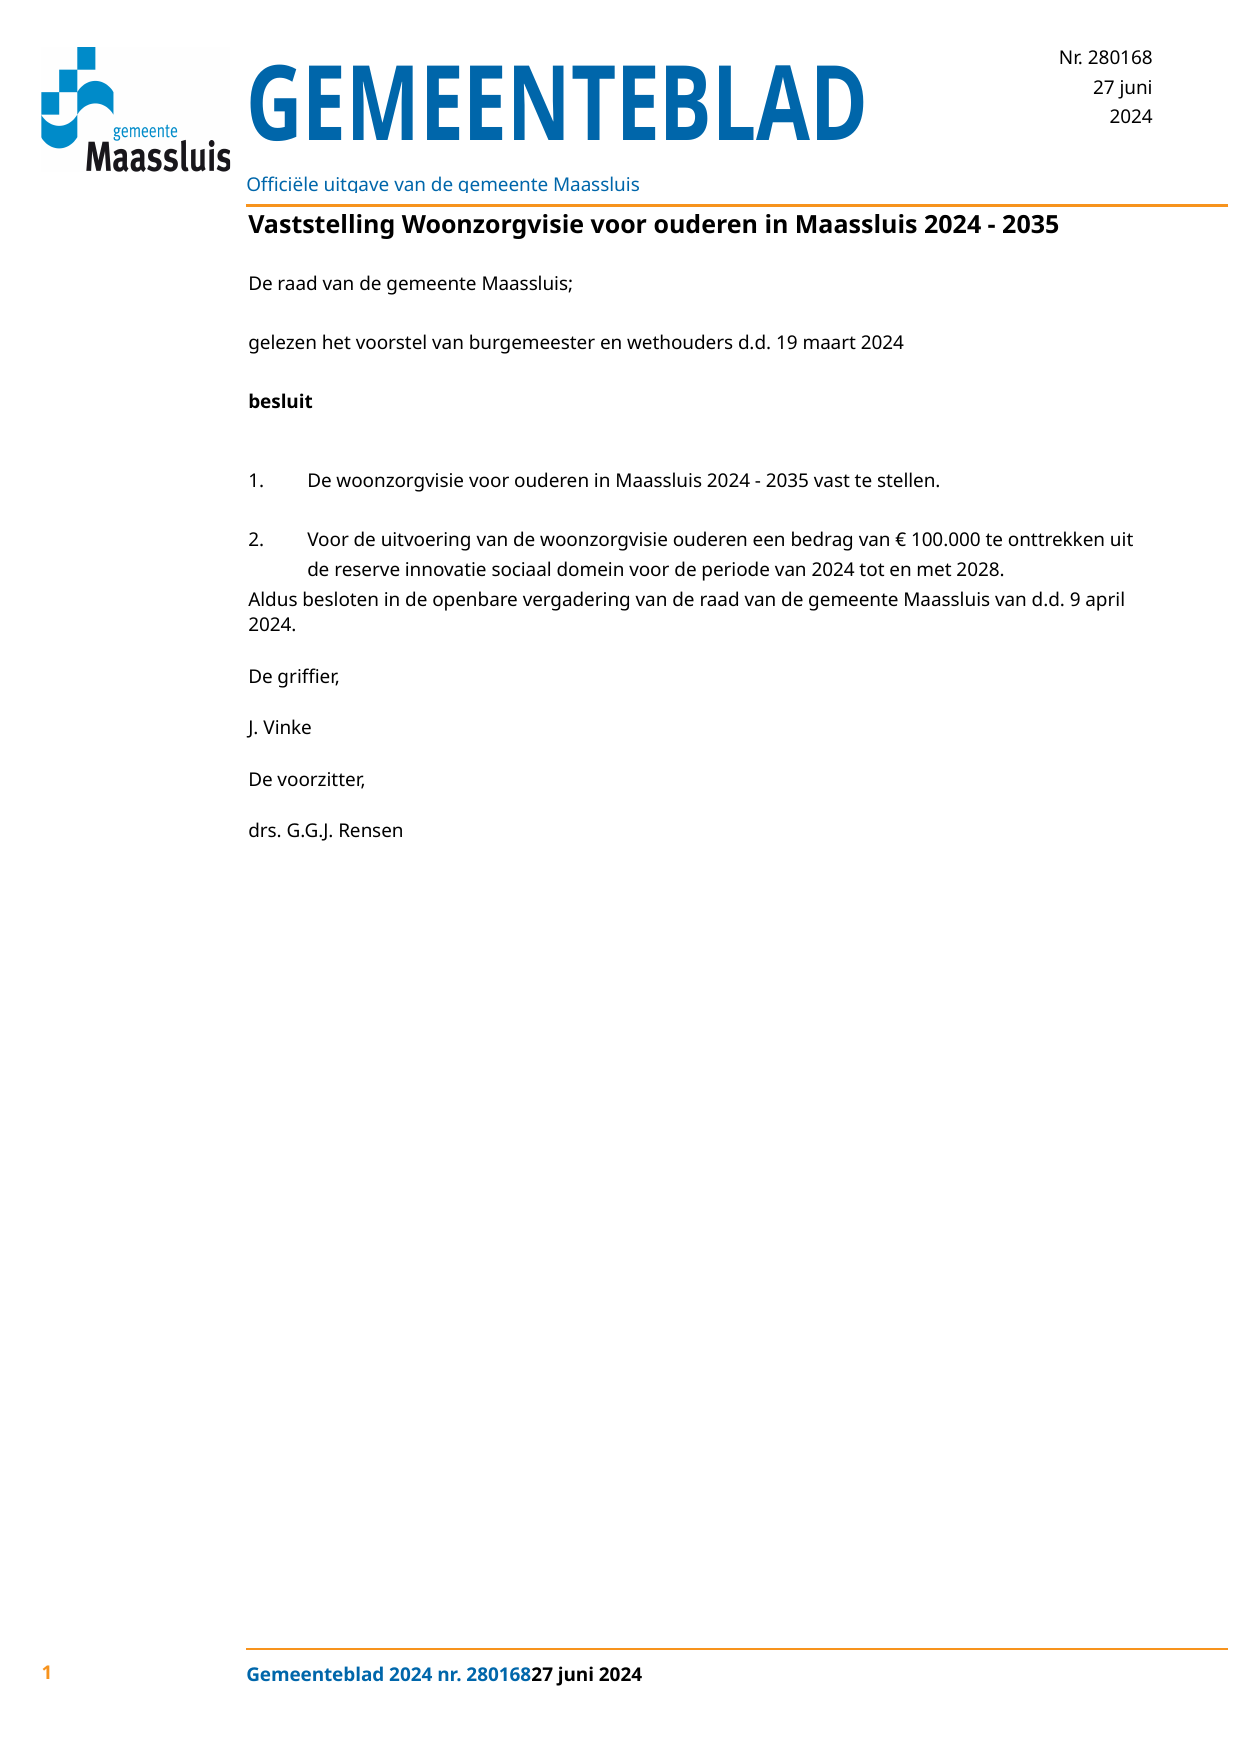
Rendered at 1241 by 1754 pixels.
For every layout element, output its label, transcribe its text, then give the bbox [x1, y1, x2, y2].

text besluit [248, 389, 1152, 414]
picture [41, 47, 231, 172]
list Voor de uitvoering van de woonzorgvisie ouderen een bedrag van € 100.000 te onttrekken uit de reserve innovatie sociaal domein voor de periode van 2024 tot en met 2028. [248, 527, 1152, 582]
picture [41, 47, 77, 92]
text De raad van de gemeente Maassluis; [248, 270, 1152, 296]
text Vaststelling Woonzorgvisie voor ouderen in Maassluis 2024 - 2035 [248, 207, 1152, 241]
text De voorzitter, [248, 766, 1152, 792]
text De griffier, [248, 663, 1152, 689]
list De woonzorgvisie voor ouderen in Maassluis 2024 - 2035 vast te stellen. [248, 467, 1152, 493]
text gelezen het voorstel van burgemeester en wethouders d.d. 19 maart 2024 [248, 329, 1152, 355]
text drs. G.G.J. Rensen [248, 817, 1152, 843]
text Aldus besloten in de openbare vergadering van de raad van de gemeente Maassluis van d.d. 9 april 2024. [248, 586, 1152, 637]
text J. Vinke [248, 714, 1152, 740]
